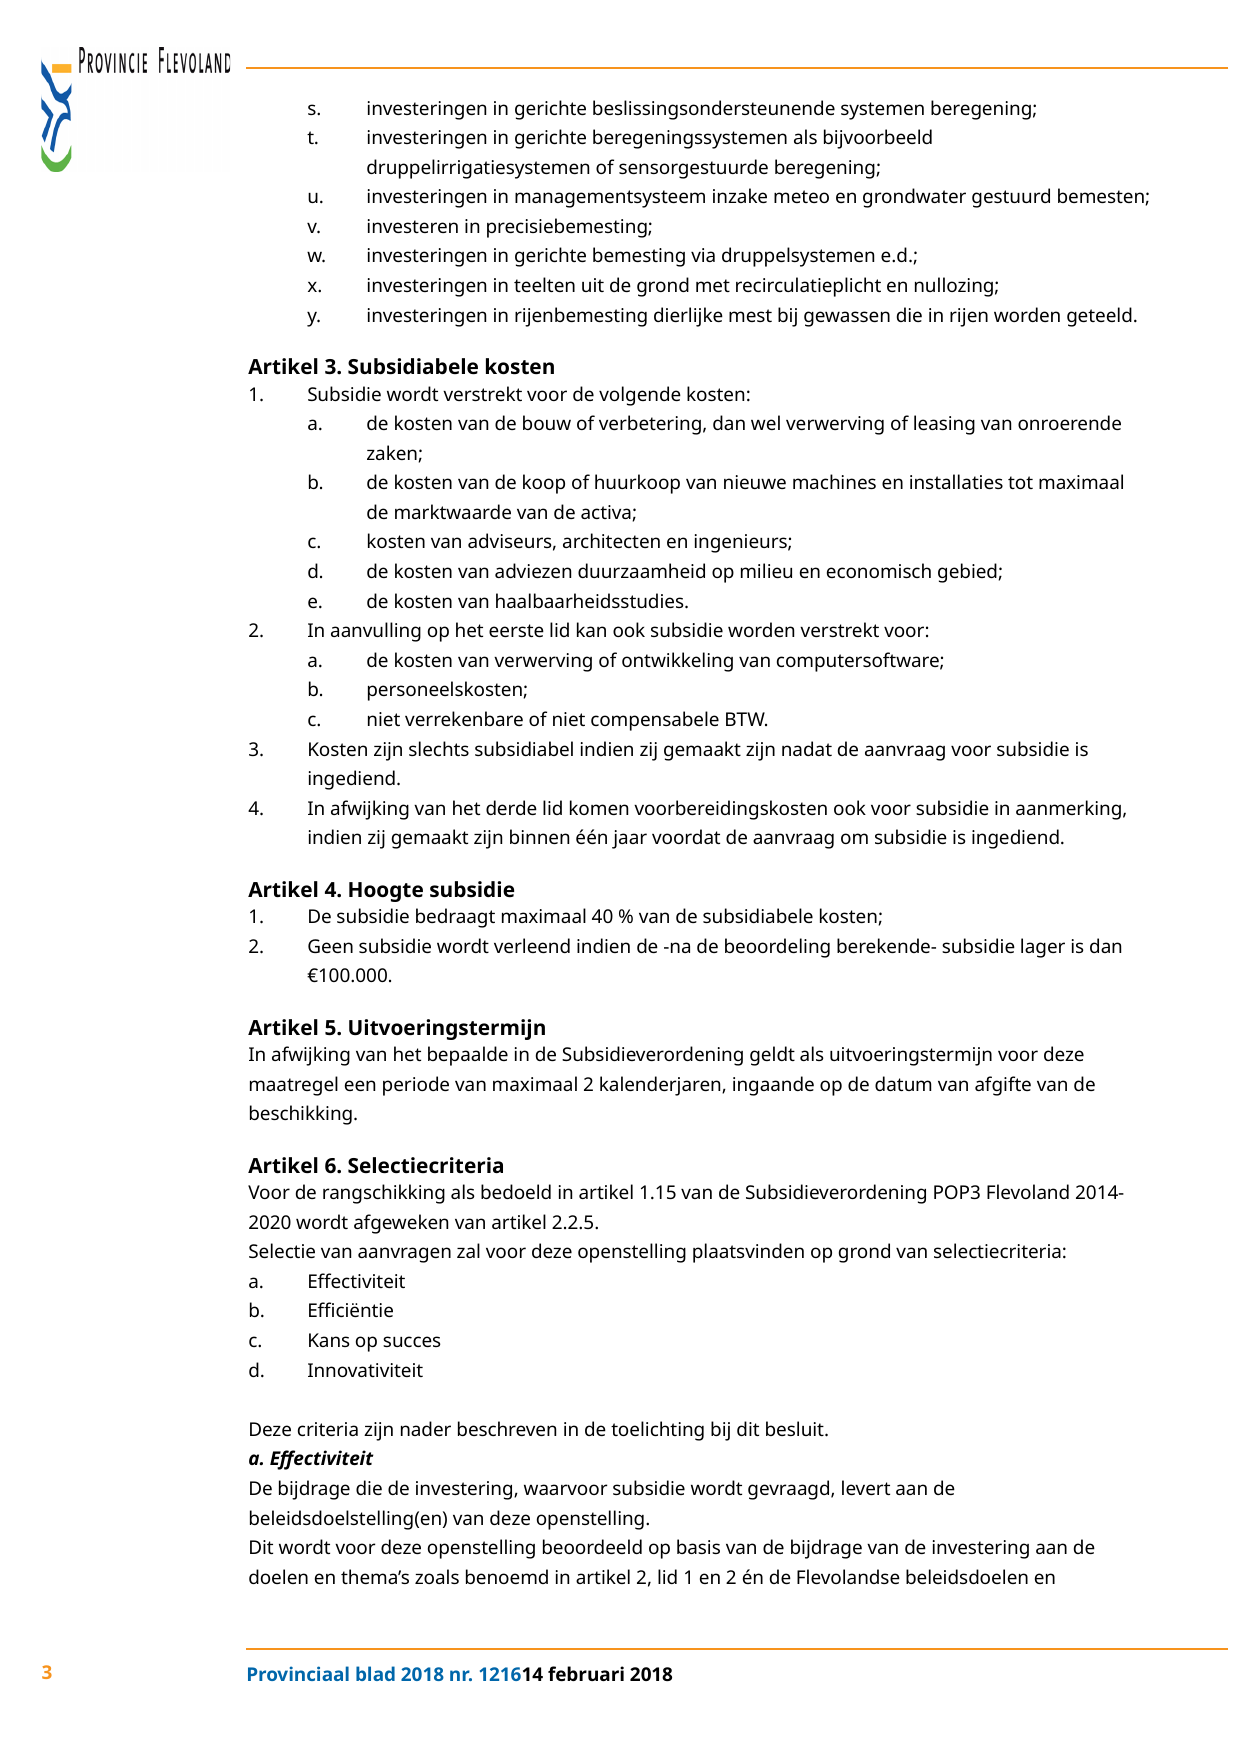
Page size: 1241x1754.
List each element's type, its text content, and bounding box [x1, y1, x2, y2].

list Innovativiteit [248, 1357, 1152, 1383]
list Kans op succes [248, 1327, 1152, 1353]
text Selectie van aanvragen zal voor deze openstelling plaatsvinden op grond van selectiecriteria: [248, 1238, 1152, 1264]
text Dit wordt voor deze openstelling beoordeeld op basis van de bijdrage van de investering aan de doelen en thema’s zoals benoemd in artikel 2, lid 1 en 2 én de Flevolandse beleidsdoelen en [248, 1534, 1152, 1590]
text a. Effectiviteit [248, 1446, 1152, 1471]
text Voor de rangschikking als bedoeld in artikel 1.15 van de Subsidieverordening POP3 Flevoland 2014-2020 wordt afgeweken van artikel 2.2.5. [248, 1179, 1152, 1235]
list de kosten van verwerving of ontwikkeling van computersoftware; [307, 647, 1152, 673]
list Effectiviteit [248, 1268, 1152, 1294]
text Artikel 6. Selectiecriteria [248, 1151, 1152, 1179]
list de kosten van de koop of huurkoop van nieuwe machines en installaties tot maximaal de marktwaarde van de activa; [307, 469, 1152, 525]
list investeringen in gerichte beslissingsondersteunende systemen beregening; [307, 95, 1152, 121]
list kosten van adviseurs, architecten en ingenieurs; [307, 529, 1152, 554]
list In afwijking van het derde lid komen voorbereidingskosten ook voor subsidie in aanmerking, indien zij gemaakt zijn binnen één jaar voordat de aanvraag om subsidie is ingediend. [248, 795, 1152, 850]
list de kosten van de bouw of verbetering, dan wel verwerving of leasing van onroerende zaken; [307, 410, 1152, 466]
list investeringen in teelten uit de grond met recirculatieplicht en nullozing; [307, 272, 1152, 298]
list Kosten zijn slechts subsidiabel indien zij gemaakt zijn nadat de aanvraag voor subsidie is ingediend. [248, 736, 1152, 791]
list de kosten van adviezen duurzaamheid op milieu en economisch gebied; [307, 558, 1152, 584]
list personeelskosten; [307, 677, 1152, 702]
list niet verrekenbare of niet compensabele BTW. [307, 706, 1152, 732]
list investeringen in rijenbemesting dierlijke mest bij gewassen die in rijen worden geteeld. [307, 302, 1152, 328]
list de kosten van haalbaarheidsstudies. [307, 588, 1152, 613]
list Efficiëntie [248, 1298, 1152, 1323]
list investeringen in managementsysteem inzake meteo en grondwater gestuurd bemesten; [307, 183, 1152, 209]
text In afwijking van het bepaalde in de Subsidieverordening geldt als uitvoeringstermijn voor deze maatregel een periode van maximaal 2 kalenderjaren, ingaande op de datum van afgifte van de beschikking. [248, 1041, 1152, 1126]
list In aanvulling op het eerste lid kan ook subsidie worden verstrekt voor: [248, 617, 1152, 643]
text De bijdrage die de investering, waarvoor subsidie wordt gevraagd, levert aan de beleidsdoelstelling(en) van deze openstelling. [248, 1475, 1152, 1531]
text Deze criteria zijn nader beschreven in de toelichting bij dit besluit. [248, 1416, 1152, 1442]
list Subsidie wordt verstrekt voor de volgende kosten: [248, 381, 1152, 406]
list investeren in precisiebemesting; [307, 213, 1152, 239]
text Artikel 5. Uitvoeringstermijn [248, 1013, 1152, 1041]
list Geen subsidie wordt verleend indien de -na de beoordeling berekende- subsidie lager is dan €100.000. [248, 933, 1152, 988]
list investeringen in gerichte bemesting via druppelsystemen e.d.; [307, 243, 1152, 268]
list investeringen in gerichte beregeningssystemen als bijvoorbeeld druppelirrigatiesystemen of sensorgestuurde beregening; [307, 124, 1152, 180]
list De subsidie bedraagt maximaal 40 % van de subsidiabele kosten; [248, 903, 1152, 929]
text Artikel 3. Subsidiabele kosten [248, 352, 1152, 381]
text Artikel 4. Hoogte subsidie [248, 875, 1152, 903]
picture [41, 47, 231, 172]
